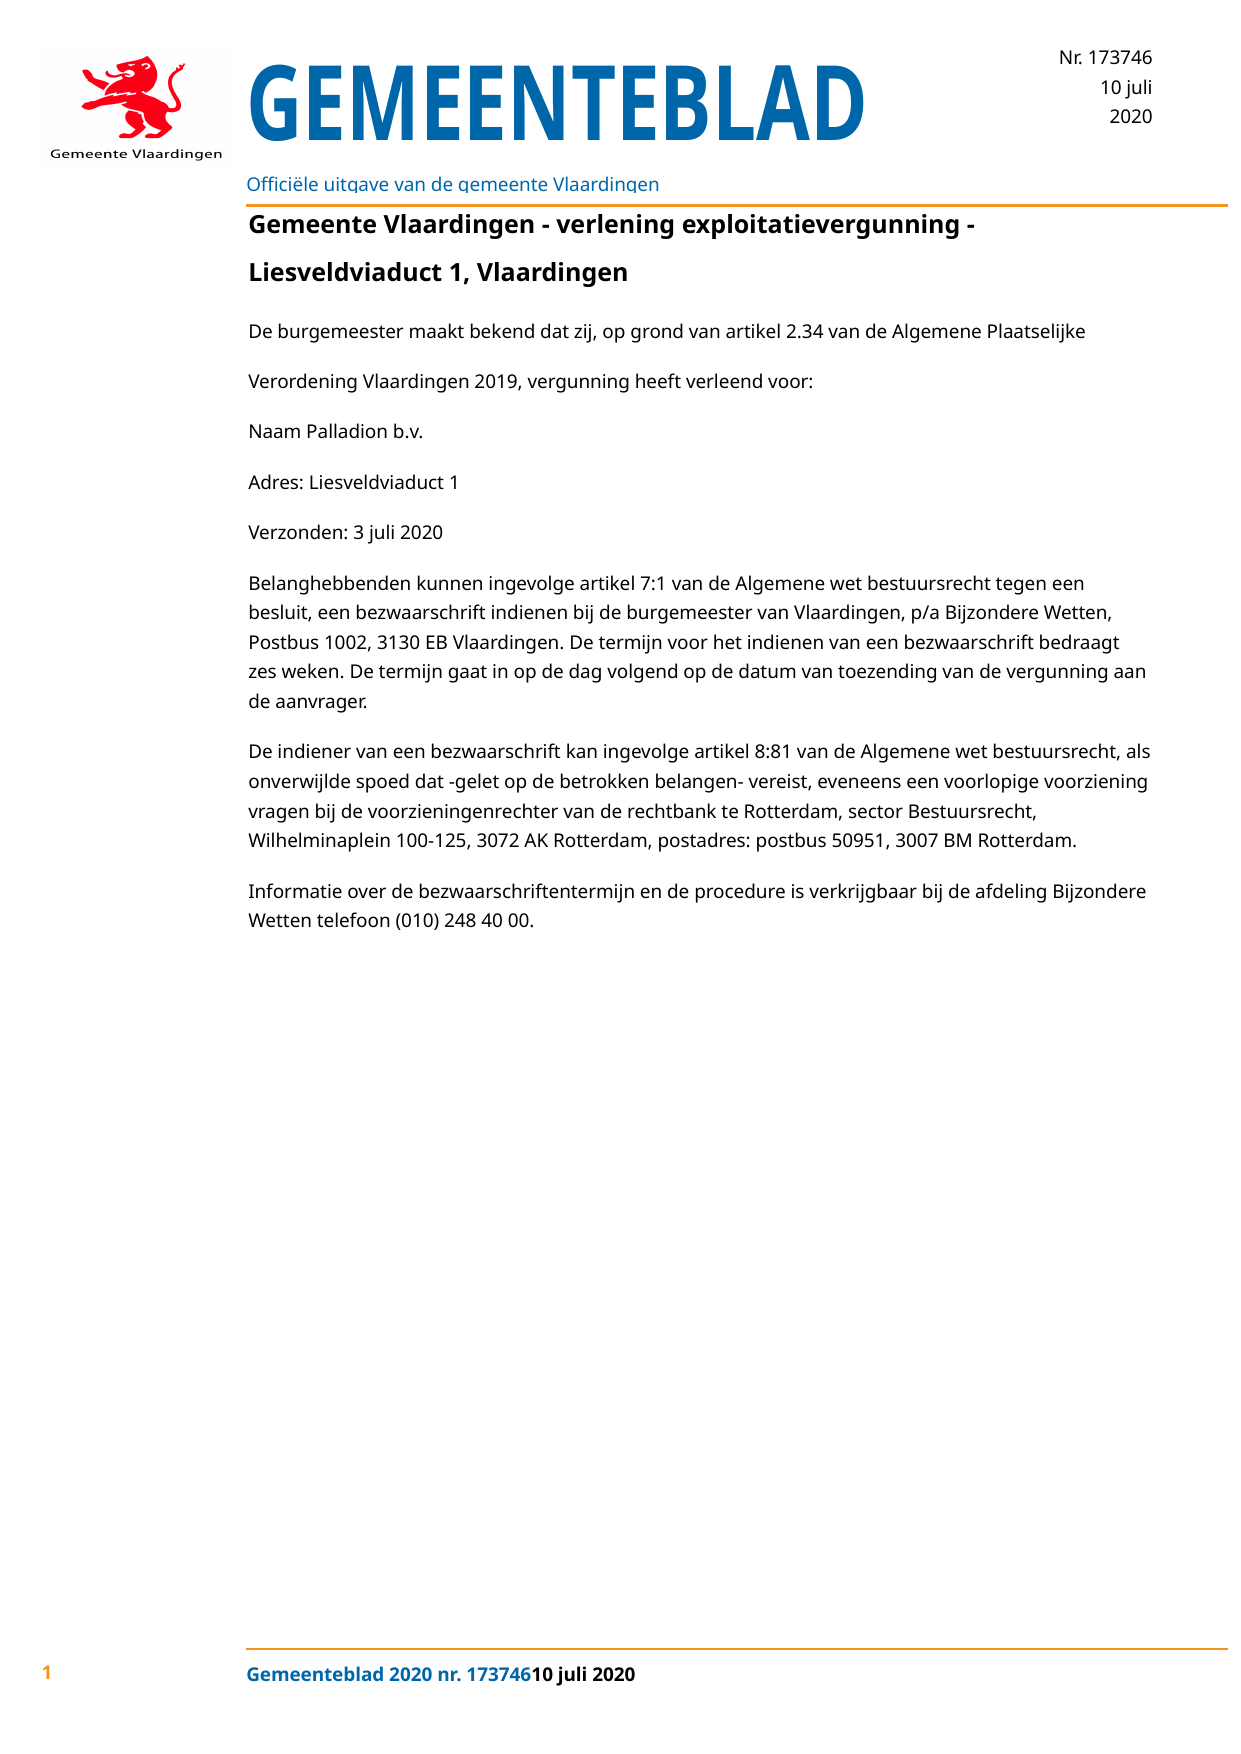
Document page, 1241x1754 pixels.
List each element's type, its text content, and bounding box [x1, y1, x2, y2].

text Gemeente Vlaardingen - verlening exploitatievergunning - Liesveldviaduct 1, Vlaardingen [248, 207, 1152, 288]
text Informatie over de bezwaarschriftentermijn en de procedure is verkrijgbaar bij de afdeling Bijzondere Wetten telefoon (010) 248 40 00. [248, 878, 1152, 933]
text Verordening Vlaardingen 2019, vergunning heeft verleend voor: [248, 368, 1152, 394]
text Verzonden: 3 juli 2020 [248, 519, 1152, 545]
picture [41, 47, 231, 172]
text Naam Palladion b.v. [248, 419, 1152, 444]
text De burgemeester maakt bekend dat zij, op grond van artikel 2.34 van de Algemene Plaatselijke [248, 318, 1152, 344]
text Adres: Liesveldviaduct 1 [248, 469, 1152, 495]
text Belanghebbenden kunnen ingevolge artikel 7:1 van de Algemene wet bestuursrecht tegen een besluit, een bezwaarschrift indienen bij de burgemeester van Vlaardingen, p/a Bijzondere Wetten, Postbus 1002, 3130 EB Vlaardingen. De termijn voor het indienen van een bezwaarschrift bedraagt zes weken. De termijn gaat in op de dag volgend op de datum van toezending van de vergunning aan de aanvrager. [248, 570, 1152, 714]
text De indiener van een bezwaarschrift kan ingevolge artikel 8:81 van de Algemene wet bestuursrecht, als onverwijlde spoed dat -gelet op de betrokken belangen- vereist, eveneens een voorlopige voorziening vragen bij de voorzieningenrechter van de rechtbank te Rotterdam, sector Bestuursrecht, Wilhelminaplein 100-125, 3072 AK Rotterdam, postadres: postbus 50951, 3007 BM Rotterdam. [248, 739, 1152, 853]
